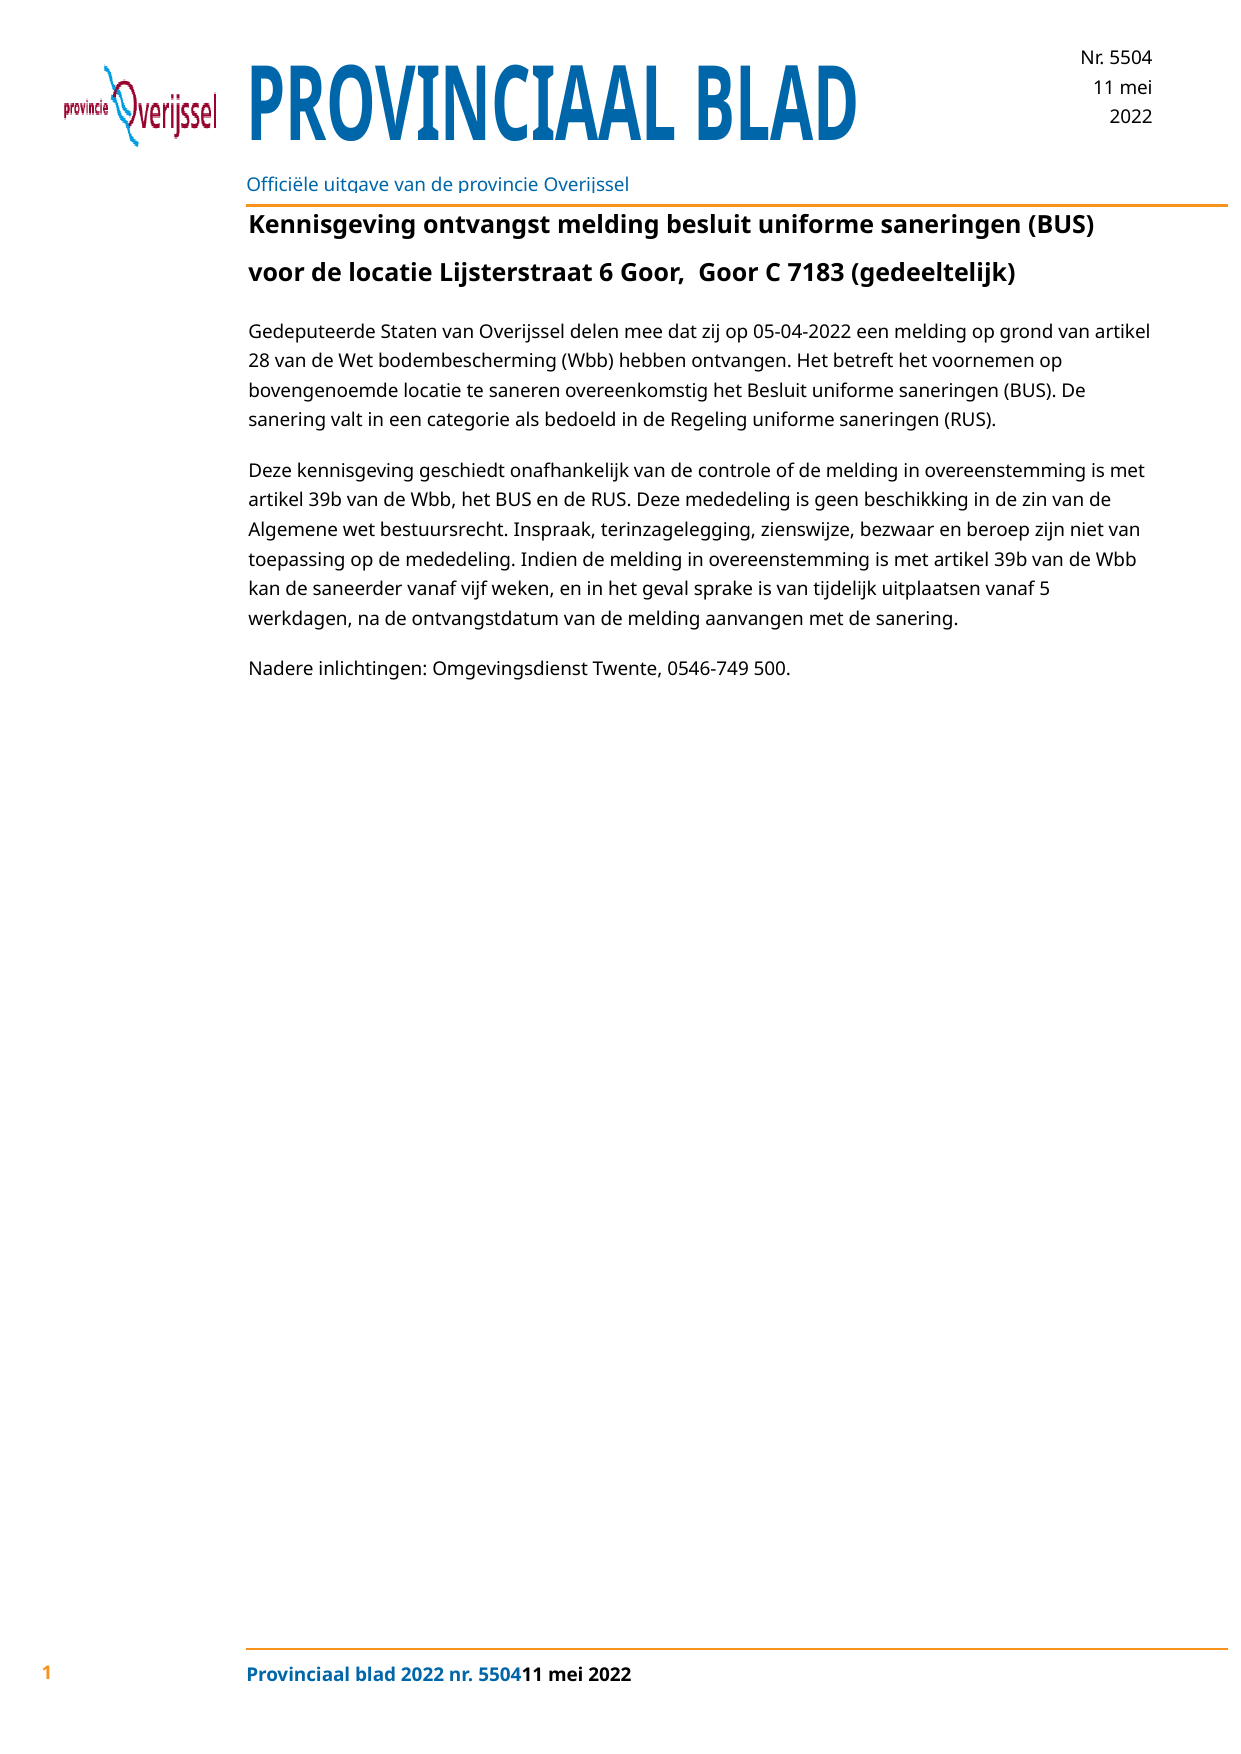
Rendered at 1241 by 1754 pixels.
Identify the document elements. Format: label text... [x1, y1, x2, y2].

text Kennisgeving ontvangst melding besluit uniforme saneringen (BUS) voor de locatie Lijsterstraat 6 Goor, Goor C 7183 (gedeeltelijk) [248, 207, 1152, 288]
picture [41, 47, 231, 172]
text Deze kennisgeving geschiedt onafhankelijk van de controle of de melding in overeenstemming is met artikel 39b van de Wbb, het BUS en de RUS. Deze mededeling is geen beschikking in de zin van de Algemene wet bestuursrecht. Inspraak, terinzagelegging, zienswijze, bezwaar en beroep zijn niet van toepassing op de mededeling. Indien de melding in overeenstemming is met artikel 39b van de Wbb kan de saneerder vanaf vijf weken, en in het geval sprake is van tijdelijk uitplaatsen vanaf 5 werkdagen, na de ontvangstdatum van de melding aanvangen met de sanering. [248, 457, 1152, 631]
text Gedeputeerde Staten van Overijssel delen mee dat zij op 05-04-2022 een melding op grond van artikel 28 van de Wet bodembescherming (Wbb) hebben ontvangen. Het betreft het voornemen op bovengenoemde locatie te saneren overeenkomstig het Besluit uniforme saneringen (BUS). De sanering valt in een categorie als bedoeld in de Regeling uniforme saneringen (RUS). [248, 318, 1152, 432]
text Nadere inlichtingen: Omgevingsdienst Twente, 0546-749 500. [248, 655, 1152, 681]
